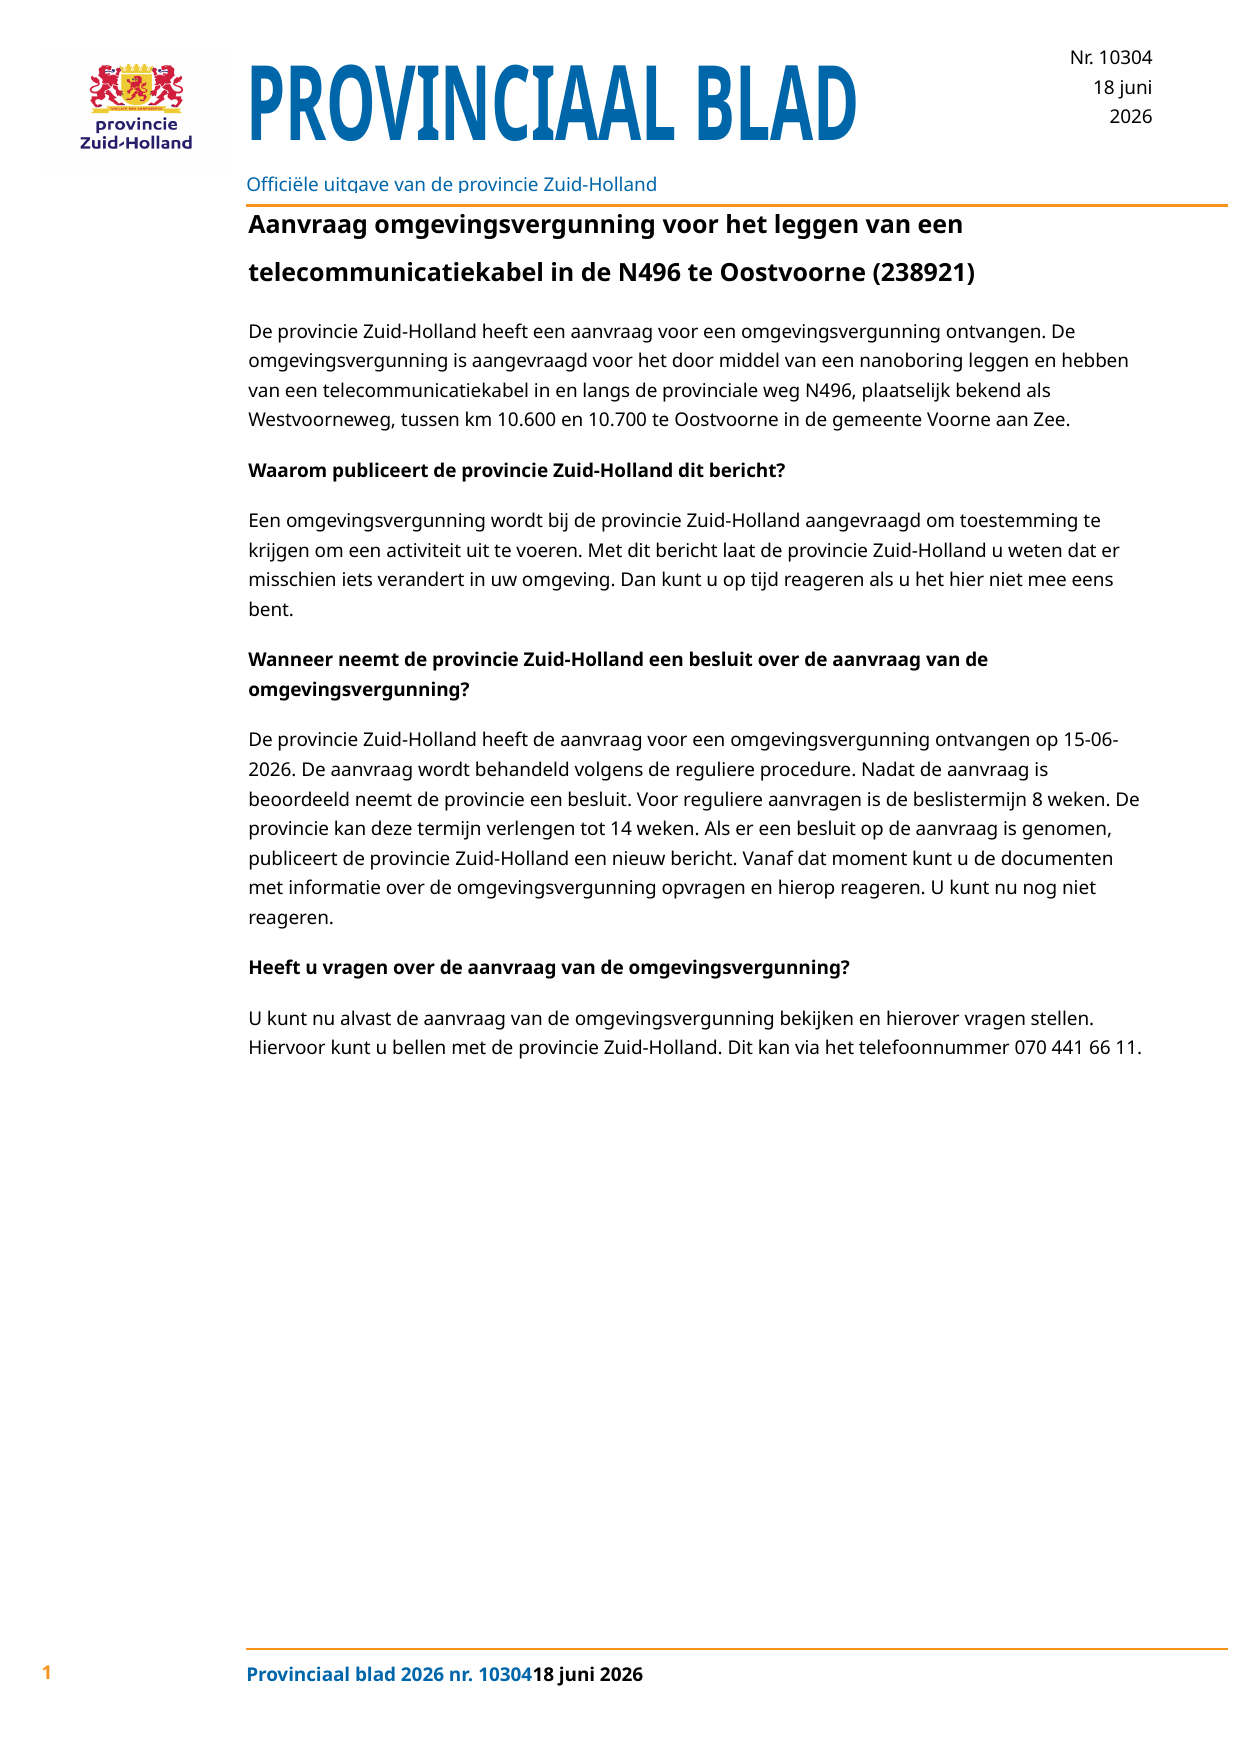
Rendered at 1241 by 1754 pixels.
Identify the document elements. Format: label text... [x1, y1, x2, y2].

text De provincie Zuid-Holland heeft een aanvraag voor een omgevingsvergunning ontvangen. De omgevingsvergunning is aangevraagd voor het door middel van een nanoboring leggen en hebben van een telecommunicatiekabel in en langs de provinciale weg N496, plaatselijk bekend als Westvoorneweg, tussen km 10.600 en 10.700 te Oostvoorne in de gemeente Voorne aan Zee. [248, 318, 1152, 432]
text Aanvraag omgevingsvergunning voor het leggen van een telecommunicatiekabel in de N496 te Oostvoorne (238921) [248, 207, 1152, 288]
text U kunt nu alvast de aanvraag van de omgevingsvergunning bekijken en hierover vragen stellen. Hiervoor kunt u bellen met de provincie Zuid-Holland. Dit kan via het telefoonnummer 070 441 66 11. [248, 1005, 1152, 1060]
text Een omgevingsvergunning wordt bij de provincie Zuid-Holland aangevraagd om toestemming te krijgen om een activiteit uit te voeren. Met dit bericht laat de provincie Zuid-Holland u weten dat er misschien iets verandert in uw omgeving. Dan kunt u op tijd reageren als u het hier niet mee eens bent. [248, 507, 1152, 622]
text Wanneer neemt de provincie Zuid-Holland een besluit over de aanvraag van de omgevingsvergunning? [248, 647, 1152, 702]
text Waarom publiceert de provincie Zuid-Holland dit bericht? [248, 457, 1152, 483]
picture [41, 47, 231, 172]
text Heeft u vragen over de aanvraag van de omgevingsvergunning? [248, 954, 1152, 980]
text De provincie Zuid-Holland heeft de aanvraag voor een omgevingsvergunning ontvangen op 15-06-2026. De aanvraag wordt behandeld volgens de reguliere procedure. Nadat de aanvraag is beoordeeld neemt de provincie een besluit. Voor reguliere aanvragen is de beslistermijn 8 weken. De provincie kan deze termijn verlengen tot 14 weken. Als er een besluit op de aanvraag is genomen, publiceert de provincie Zuid-Holland een nieuw bericht. Vanaf dat moment kunt u de documenten met informatie over de omgevingsvergunning opvragen en hierop reageren. U kunt nu nog niet reageren. [248, 727, 1152, 930]
